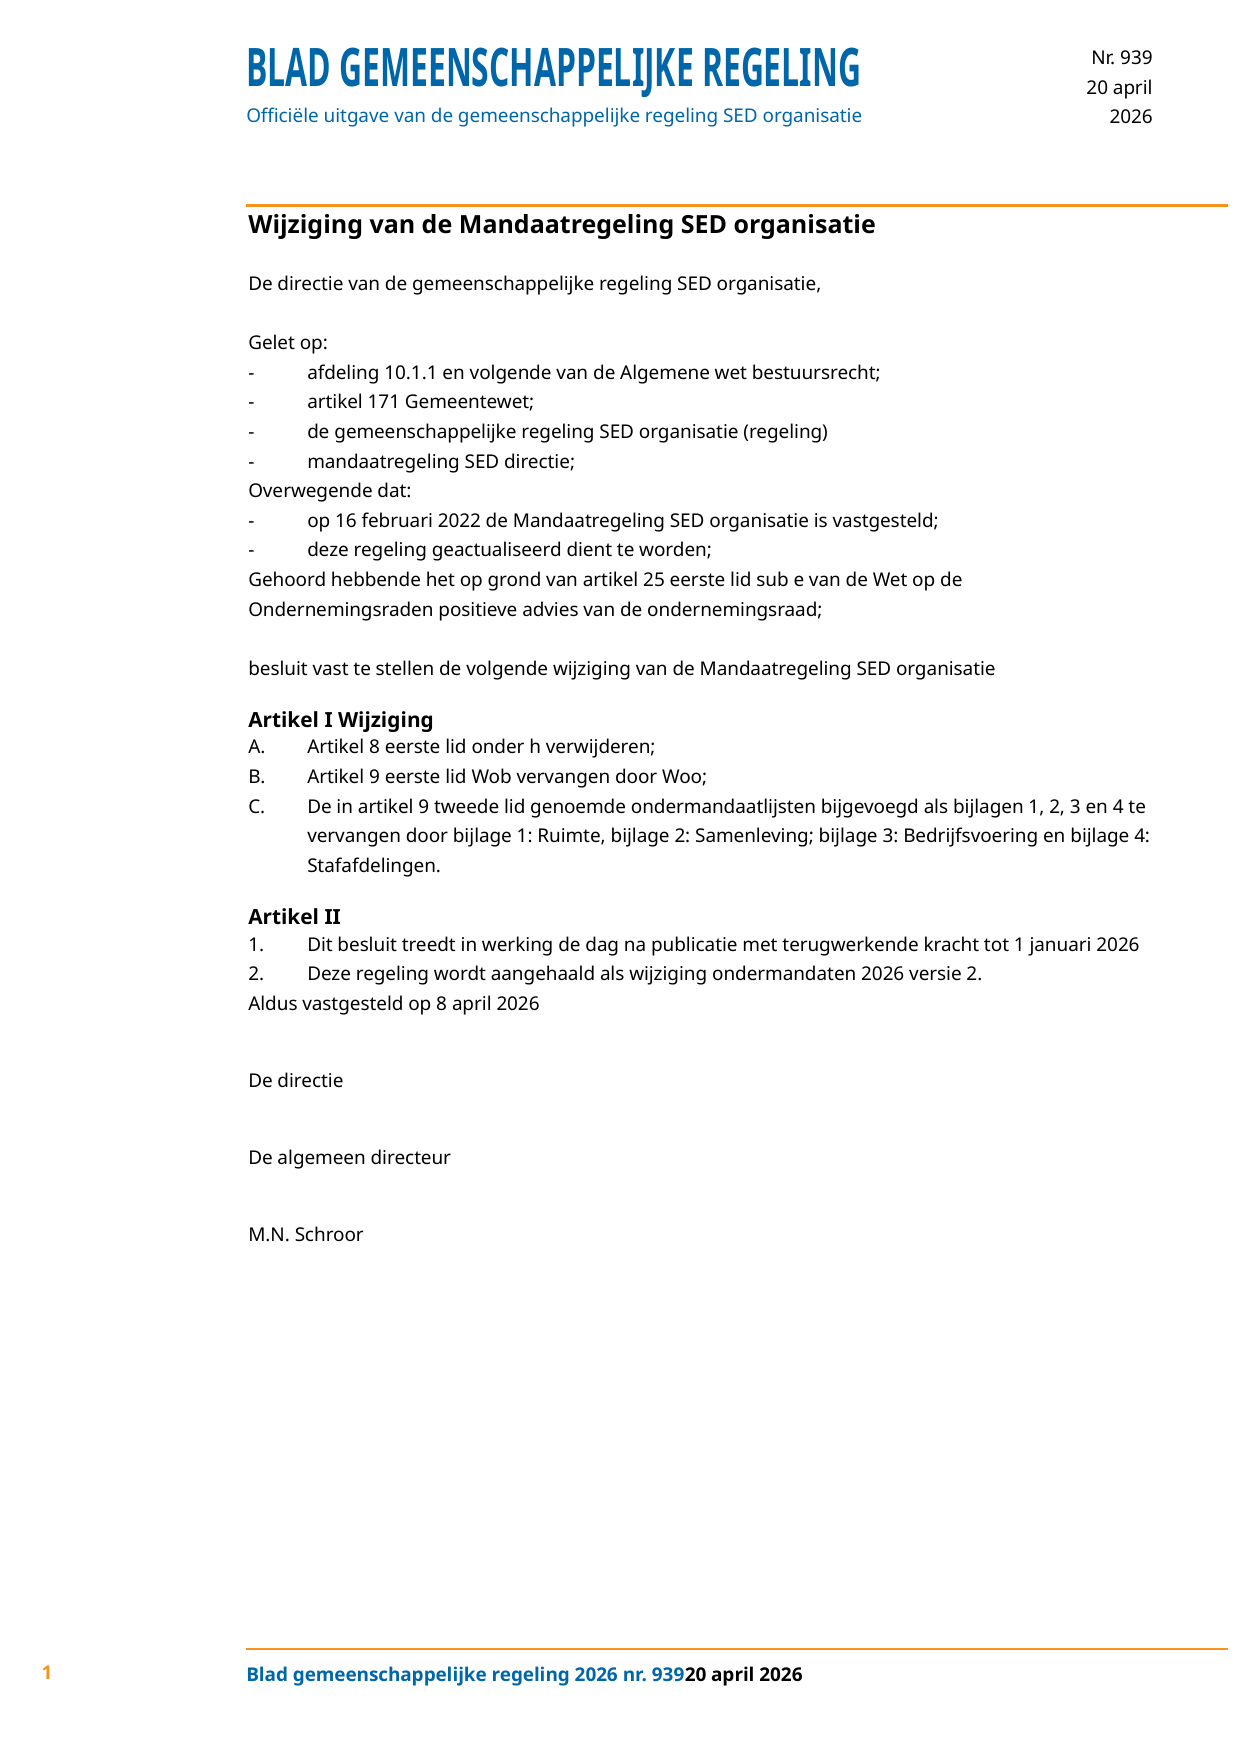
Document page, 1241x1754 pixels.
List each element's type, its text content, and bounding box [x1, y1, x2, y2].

text Overwegende dat: [248, 477, 1152, 503]
text De directie van de gemeenschappelijke regeling SED organisatie, [248, 270, 1152, 296]
text besluit vast te stellen de volgende wijziging van de Mandaatregeling SED organisatie [248, 655, 1152, 681]
list afdeling 10.1.1 en volgende van de Algemene wet bestuursrecht; [248, 359, 1152, 385]
list artikel 171 Gemeentewet; [248, 389, 1152, 414]
text Gehoord hebbende het op grond van artikel 25 eerste lid sub e van de Wet op de Ondernemingsraden positieve advies van de ondernemingsraad; [248, 566, 1152, 621]
text Wijziging van de Mandaatregeling SED organisatie [248, 207, 1152, 241]
list Deze regeling wordt aangehaald als wijziging ondermandaten 2026 versie 2. [248, 961, 1152, 986]
text Artikel I Wijziging [248, 705, 1152, 734]
list de gemeenschappelijke regeling SED organisatie (regeling) [248, 418, 1152, 444]
list Artikel 9 eerste lid Wob vervangen door Woo; [248, 763, 1152, 789]
list Artikel 8 eerste lid onder h verwijderen; [248, 734, 1152, 759]
text De algemeen directeur [248, 1144, 1152, 1170]
list Dit besluit treedt in werking de dag na publicatie met terugwerkende kracht tot 1 januari 2026 [248, 931, 1152, 957]
list op 16 februari 2022 de Mandaatregeling SED organisatie is vastgesteld; [248, 507, 1152, 533]
text M.N. Schroor [248, 1222, 1152, 1247]
list mandaatregeling SED directie; [248, 448, 1152, 473]
text Gelet op: [248, 329, 1152, 355]
text De directie [248, 1067, 1152, 1093]
text Aldus vastgesteld op 8 april 2026 [248, 990, 1152, 1016]
list deze regeling geactualiseerd dient te worden; [248, 537, 1152, 562]
picture [41, 47, 231, 172]
text Artikel II [248, 902, 1152, 931]
list De in artikel 9 tweede lid genoemde ondermandaatlijsten bijgevoegd als bijlagen 1, 2, 3 en 4 te vervangen door bijlage 1: Ruimte, bijlage 2: Samenleving; bijlage 3: Bedrijfsvoering en bijlage 4: Stafafdelingen. [248, 793, 1152, 878]
